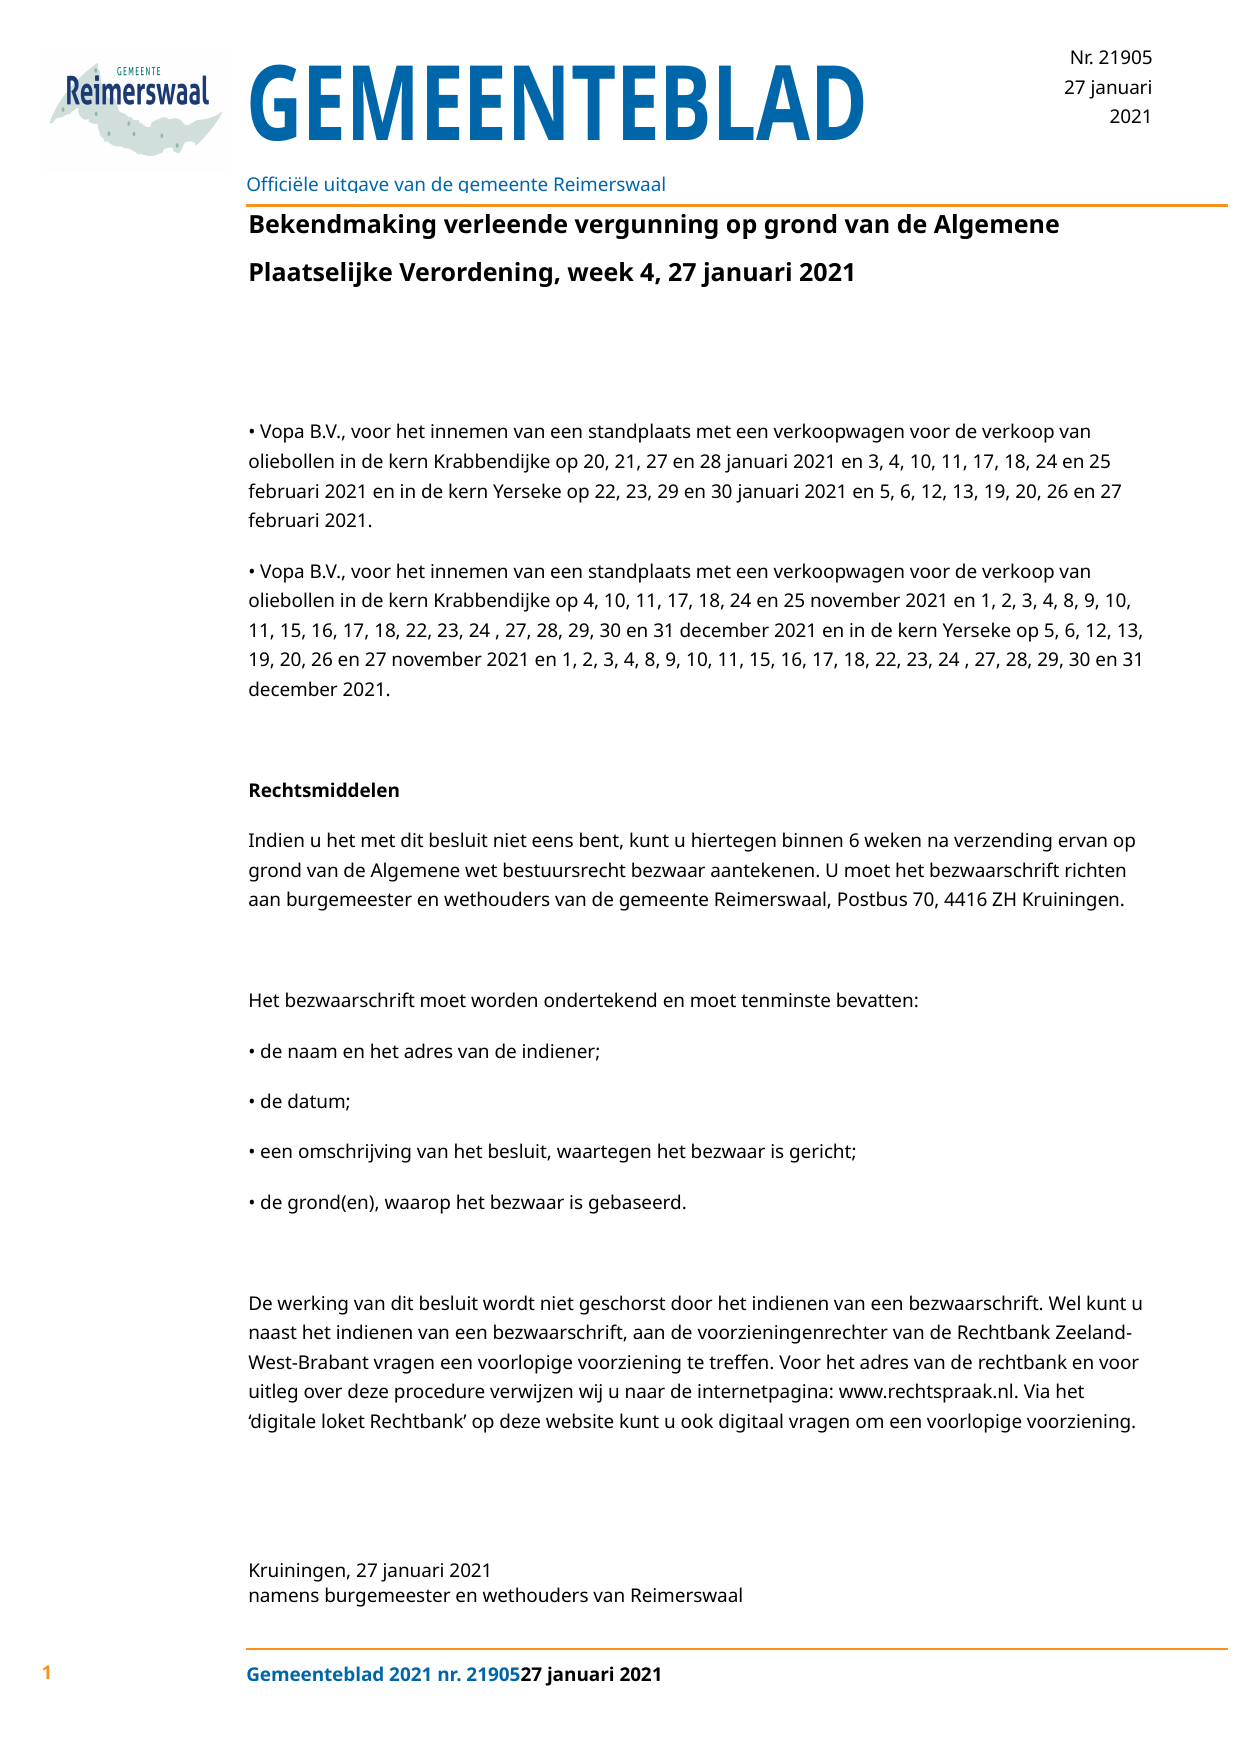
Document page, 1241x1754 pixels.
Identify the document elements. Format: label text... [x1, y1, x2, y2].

text Rechtsmiddelen [248, 777, 1152, 803]
text • de grond(en), waarop het bezwaar is gebaseerd. [248, 1189, 1152, 1215]
text namens burgemeester en wethouders van Reimerswaal [248, 1583, 1152, 1608]
text • Vopa B.V., voor het innemen van een standplaats met een verkoopwagen voor de verkoop van oliebollen in de kern Krabbendijke op 4, 10, 11, 17, 18, 24 en 25 november 2021 en 1, 2, 3, 4, 8, 9, 10, 11, 15, 16, 17, 18, 22, 23, 24 , 27, 28, 29, 30 en 31 december 2021 en in de kern Yerseke op 5, 6, 12, 13, 19, 20, 26 en 27 november 2021 en 1, 2, 3, 4, 8, 9, 10, 11, 15, 16, 17, 18, 22, 23, 24 , 27, 28, 29, 30 en 31 december 2021‎. [248, 558, 1152, 702]
text • een omschrijving van het besluit, waartegen het bezwaar is gericht; [248, 1139, 1152, 1164]
text Bekendmaking verleende vergunning op grond van de Algemene Plaatselijke Verordening, week 4, 27 januari 2021 [248, 207, 1152, 288]
text • de naam en het adres van de indiener; [248, 1038, 1152, 1064]
text Kruiningen, 27 januari 2021‎ [248, 1557, 1152, 1583]
text De werking van dit besluit wordt niet geschorst door het indienen van een bezwaarschrift. Wel kunt u naast het indienen van een bezwaarschrift, aan de voorzieningenrechter van de Rechtbank Zeeland-West-Brabant vragen een voorlopige voorziening te treffen. Voor het adres van de rechtbank en voor uitleg over deze procedure verwijzen wij u naar de internetpagina: www.rechtspraak.nl. Via het ‘digitale loket Rechtbank’ op deze website kunt u ook digitaal vragen om een voorlopige voorziening. [248, 1290, 1152, 1434]
text • Vopa B.V., voor het innemen van een standplaats met een verkoopwagen voor de verkoop van oliebollen in de kern Krabbendijke op 20, 21, 27 en 28 januari 2021 en 3, 4, 10, 11, 17, 18, 24 en 25 februari 2021 en in de kern Yerseke op 22, 23, 29 en 30 januari 2021 en 5, 6, 12, 13, 19, 20, 26 en 27 februari 2021. [248, 419, 1152, 533]
text Het bezwaarschrift moet worden ondertekend en moet tenminste bevatten: [248, 987, 1152, 1013]
text • de datum; [248, 1088, 1152, 1114]
text Indien u het met dit besluit niet eens bent, kunt u hiertegen binnen 6 weken na verzending ervan op grond van de Algemene wet bestuursrecht bezwaar aantekenen. U moet het bezwaarschrift richten aan burgemeester en wethouders van de gemeente Reimerswaal, Postbus 70, 4416 ZH Kruiningen. [248, 827, 1152, 912]
picture [41, 47, 231, 172]
